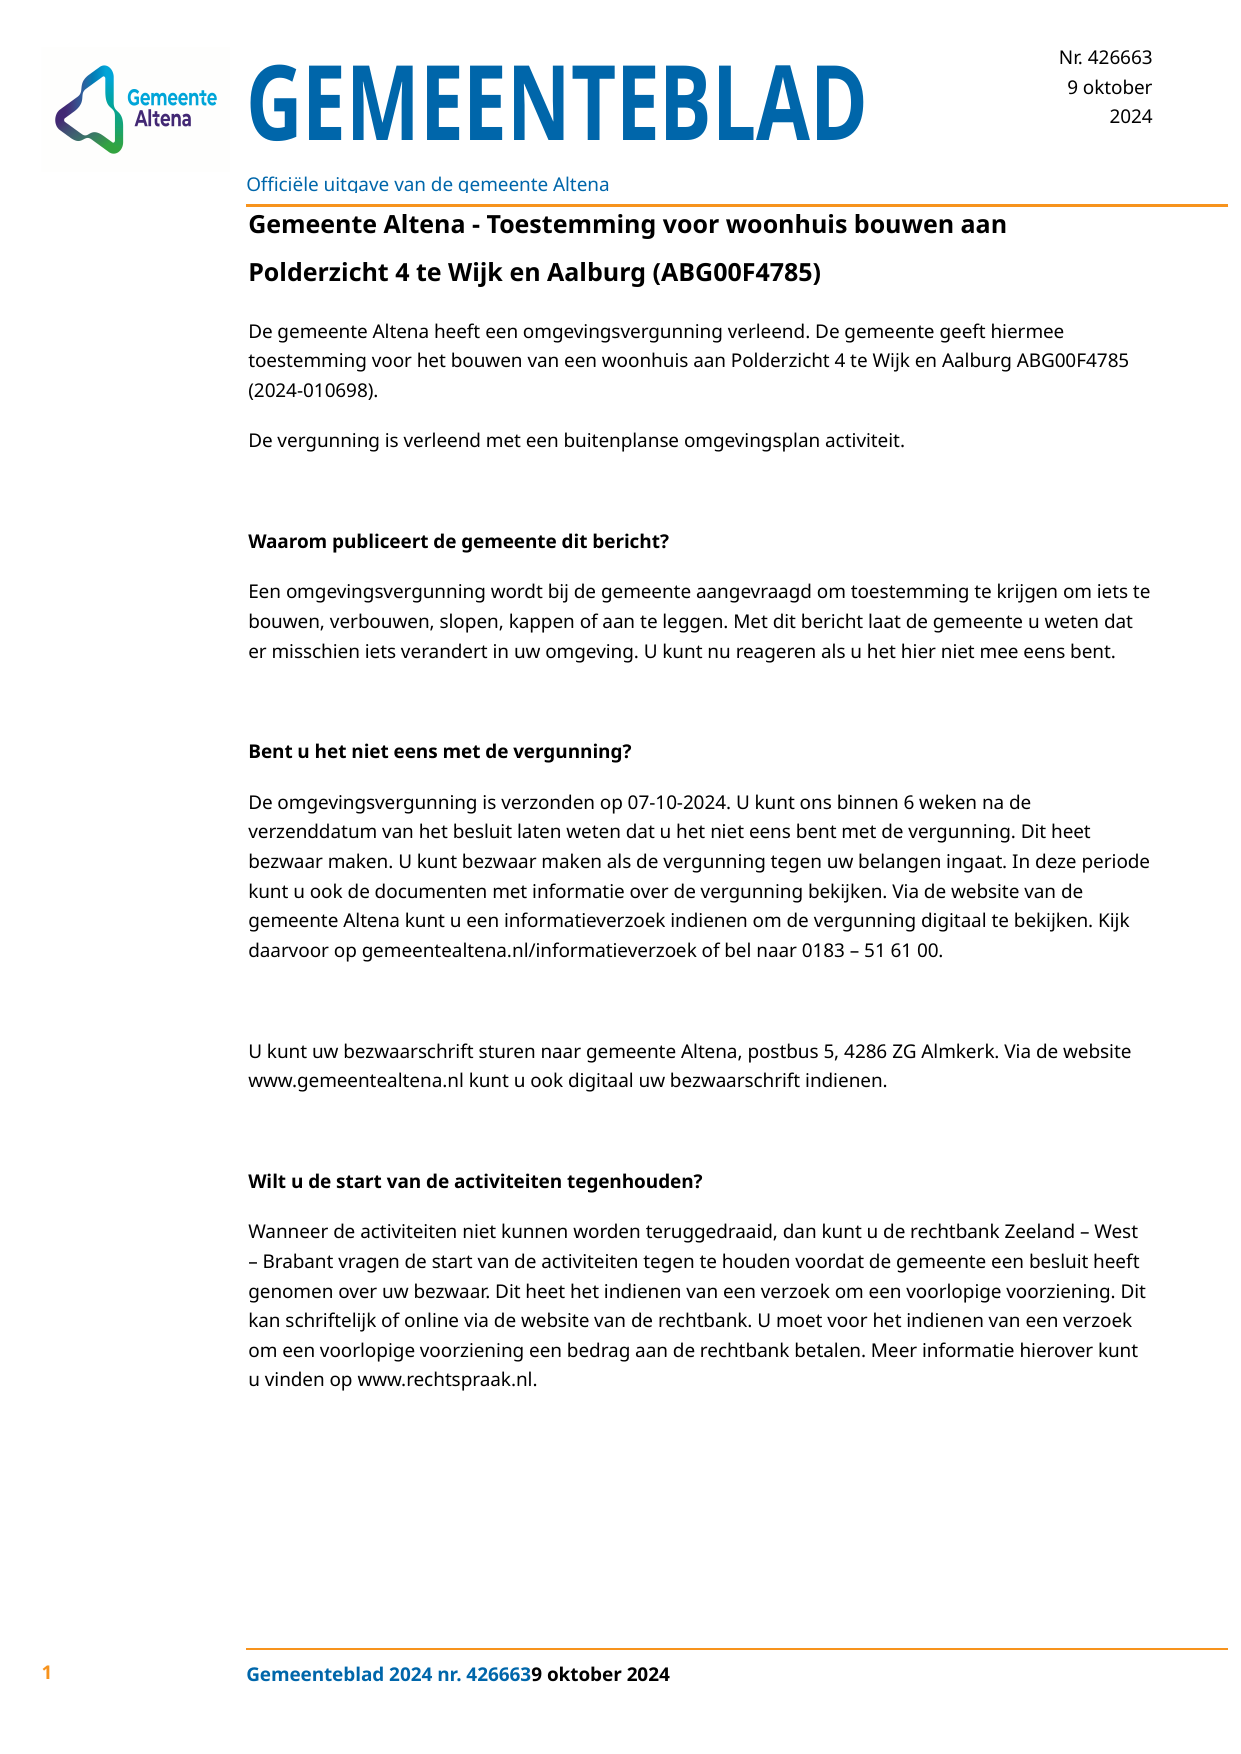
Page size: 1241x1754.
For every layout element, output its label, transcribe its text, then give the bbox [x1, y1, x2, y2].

text U kunt uw bezwaarschrift sturen naar gemeente Altena, postbus 5, 4286 ZG Almkerk. Via de website www.gemeentealtena.nl kunt u ook digitaal uw bezwaarschrift indienen. [248, 1038, 1152, 1093]
text Bent u het niet eens met de vergunning? [248, 739, 1152, 764]
text Wilt u de start van de activiteiten tegenhouden? [248, 1168, 1152, 1194]
picture [41, 47, 231, 172]
text De vergunning is verleend met een buitenplanse omgevingsplan activiteit. [248, 427, 1152, 453]
text Wanneer de activiteiten niet kunnen worden teruggedraaid, dan kunt u de rechtbank Zeeland – West – Brabant vragen de start van de activiteiten tegen te houden voordat de gemeente een besluit heeft genomen over uw bezwaar. Dit heet het indienen van een verzoek om een voorlopige voorziening. Dit kan schriftelijk of online via de website van de rechtbank. U moet voor het indienen van een verzoek om een voorlopige voorziening een bedrag aan de rechtbank betalen. Meer informatie hierover kunt u vinden op www.rechtspraak.nl. [248, 1219, 1152, 1392]
text Gemeente Altena - Toestemming voor woonhuis bouwen aan Polderzicht 4 te Wijk en Aalburg (ABG00F4785) [248, 207, 1152, 288]
text Waarom publiceert de gemeente dit bericht? [248, 528, 1152, 554]
text Een omgevingsvergunning wordt bij de gemeente aangevraagd om toestemming te krijgen om iets te bouwen, verbouwen, slopen, kappen of aan te leggen. Met dit bericht laat de gemeente u weten dat er misschien iets verandert in uw omgeving. U kunt nu reageren als u het hier niet mee eens bent. [248, 579, 1152, 664]
text De gemeente Altena heeft een omgevingsvergunning verleend. De gemeente geeft hiermee toestemming voor het bouwen van een woonhuis aan Polderzicht 4 te Wijk en Aalburg ABG00F4785 (2024-010698). [248, 318, 1152, 403]
text De omgevingsvergunning is verzonden op 07-10-2024. U kunt ons binnen 6 weken na de verzenddatum van het besluit laten weten dat u het niet eens bent met de vergunning. Dit heet bezwaar maken. U kunt bezwaar maken als de vergunning tegen uw belangen ingaat. In deze periode kunt u ook de documenten met informatie over de vergunning bekijken. Via de website van de gemeente Altena kunt u een informatieverzoek indienen om de vergunning digitaal te bekijken. Kijk daarvoor op gemeentealtena.nl/informatieverzoek of bel naar 0183 – 51 61 00. [248, 789, 1152, 963]
